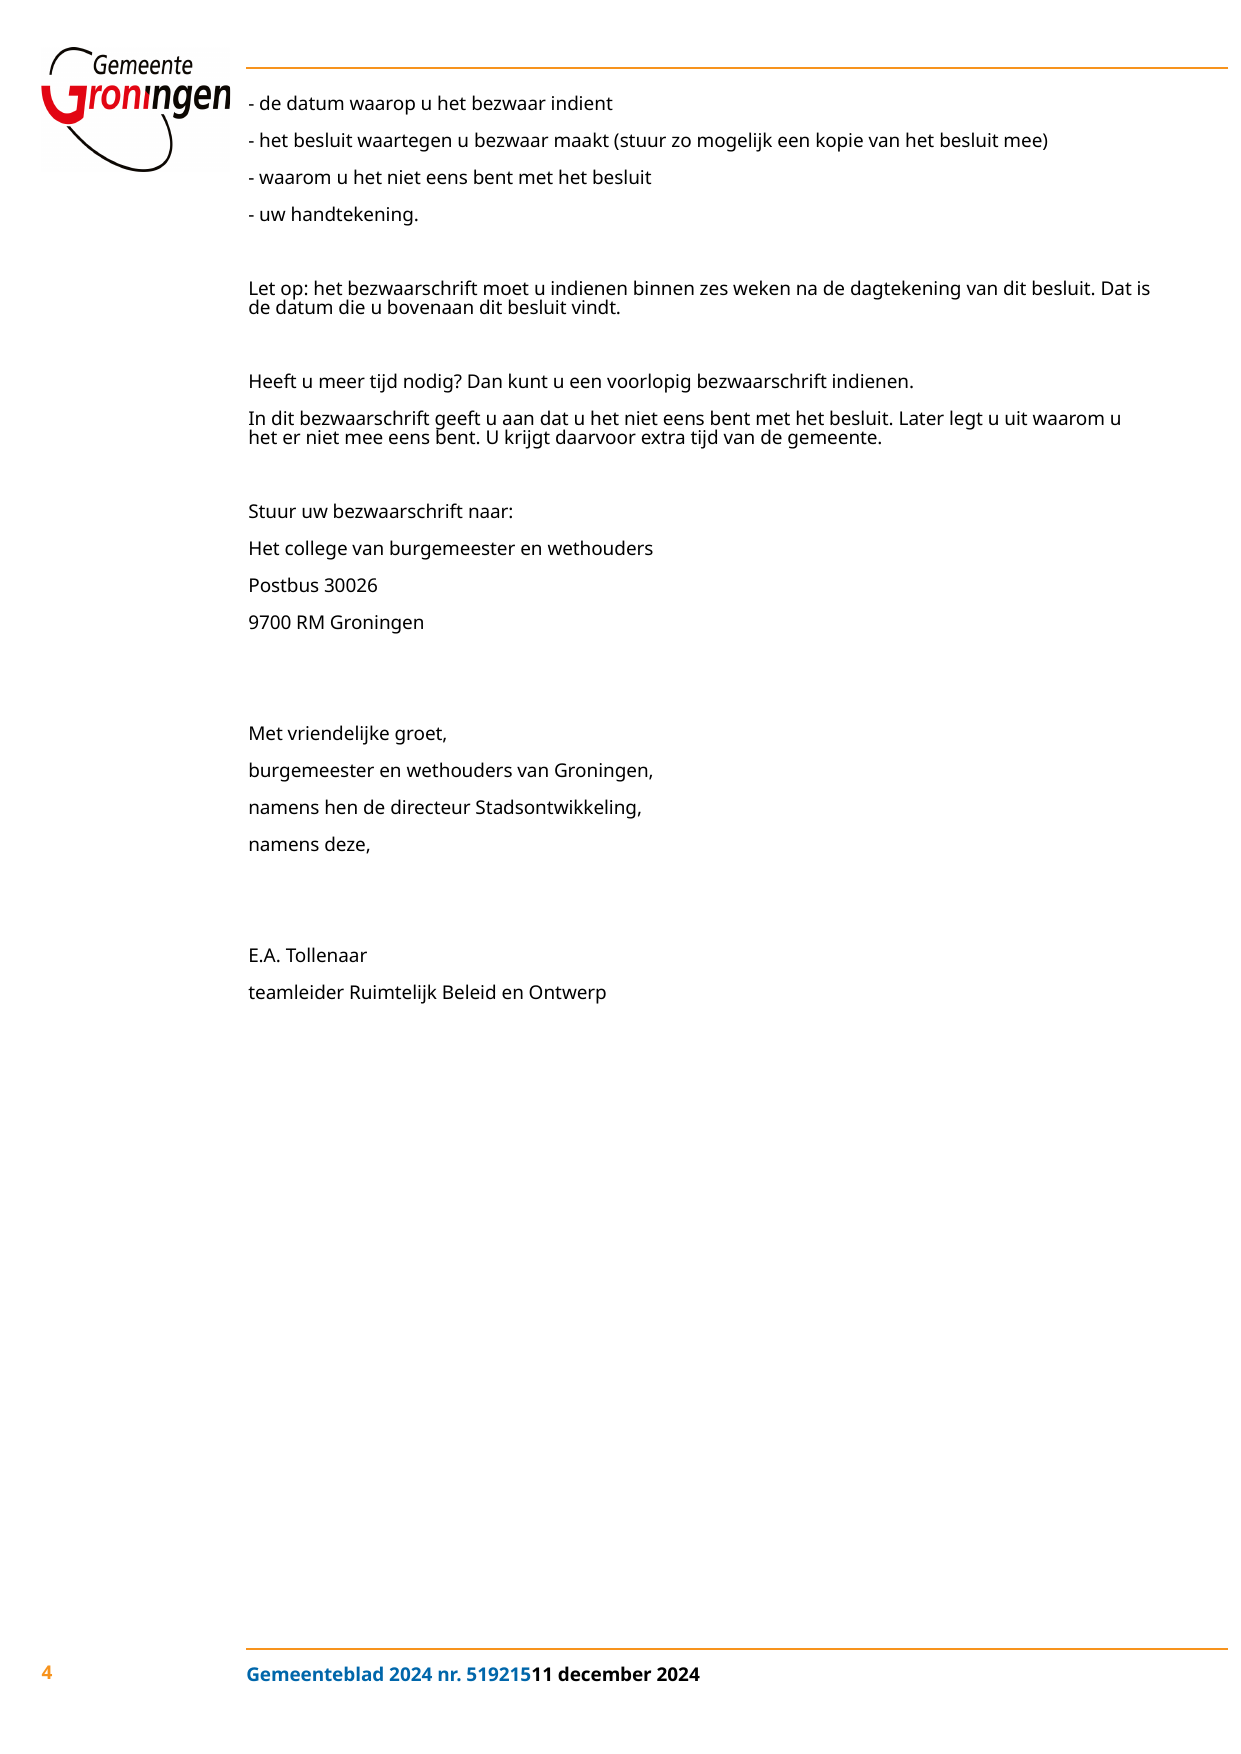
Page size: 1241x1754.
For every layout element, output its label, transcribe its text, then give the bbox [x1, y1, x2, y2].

text Stuur uw bezwaarschrift naar: [248, 503, 1152, 522]
text - de datum waarop u het bezwaar indient [248, 95, 1152, 114]
text namens deze, [248, 836, 1152, 855]
text burgemeester en wethouders van Groningen, [248, 762, 1152, 781]
text - waarom u het niet eens bent met het besluit [248, 169, 1152, 188]
text namens hen de directeur Stadsontwikkeling, [248, 799, 1152, 818]
text Postbus 30026 [248, 577, 1152, 596]
text E.A. Tollenaar [248, 947, 1152, 966]
text teamleider Ruimtelijk Beleid en Ontwerp [248, 984, 1152, 1003]
text - uw handtekening. [248, 206, 1152, 225]
text - het besluit waartegen u bezwaar maakt (stuur zo mogelijk een kopie van het besluit mee) [248, 132, 1152, 151]
text In dit bezwaarschrift geeft u aan dat u het niet eens bent met het besluit. Later legt u uit waarom u het er niet mee eens bent. U krijgt daarvoor extra tijd van de gemeente. [248, 410, 1152, 448]
text 9700 RM Groningen [248, 614, 1152, 633]
text Met vriendelijke groet, [248, 725, 1152, 744]
text Let op: het bezwaarschrift moet u indienen binnen zes weken na de dagtekening van dit besluit. Dat is de datum die u bovenaan dit besluit vindt. [248, 280, 1152, 318]
text Heeft u meer tijd nodig? Dan kunt u een voorlopig bezwaarschrift indienen. [248, 373, 1152, 392]
picture [41, 47, 231, 172]
text Het college van burgemeester en wethouders [248, 540, 1152, 559]
